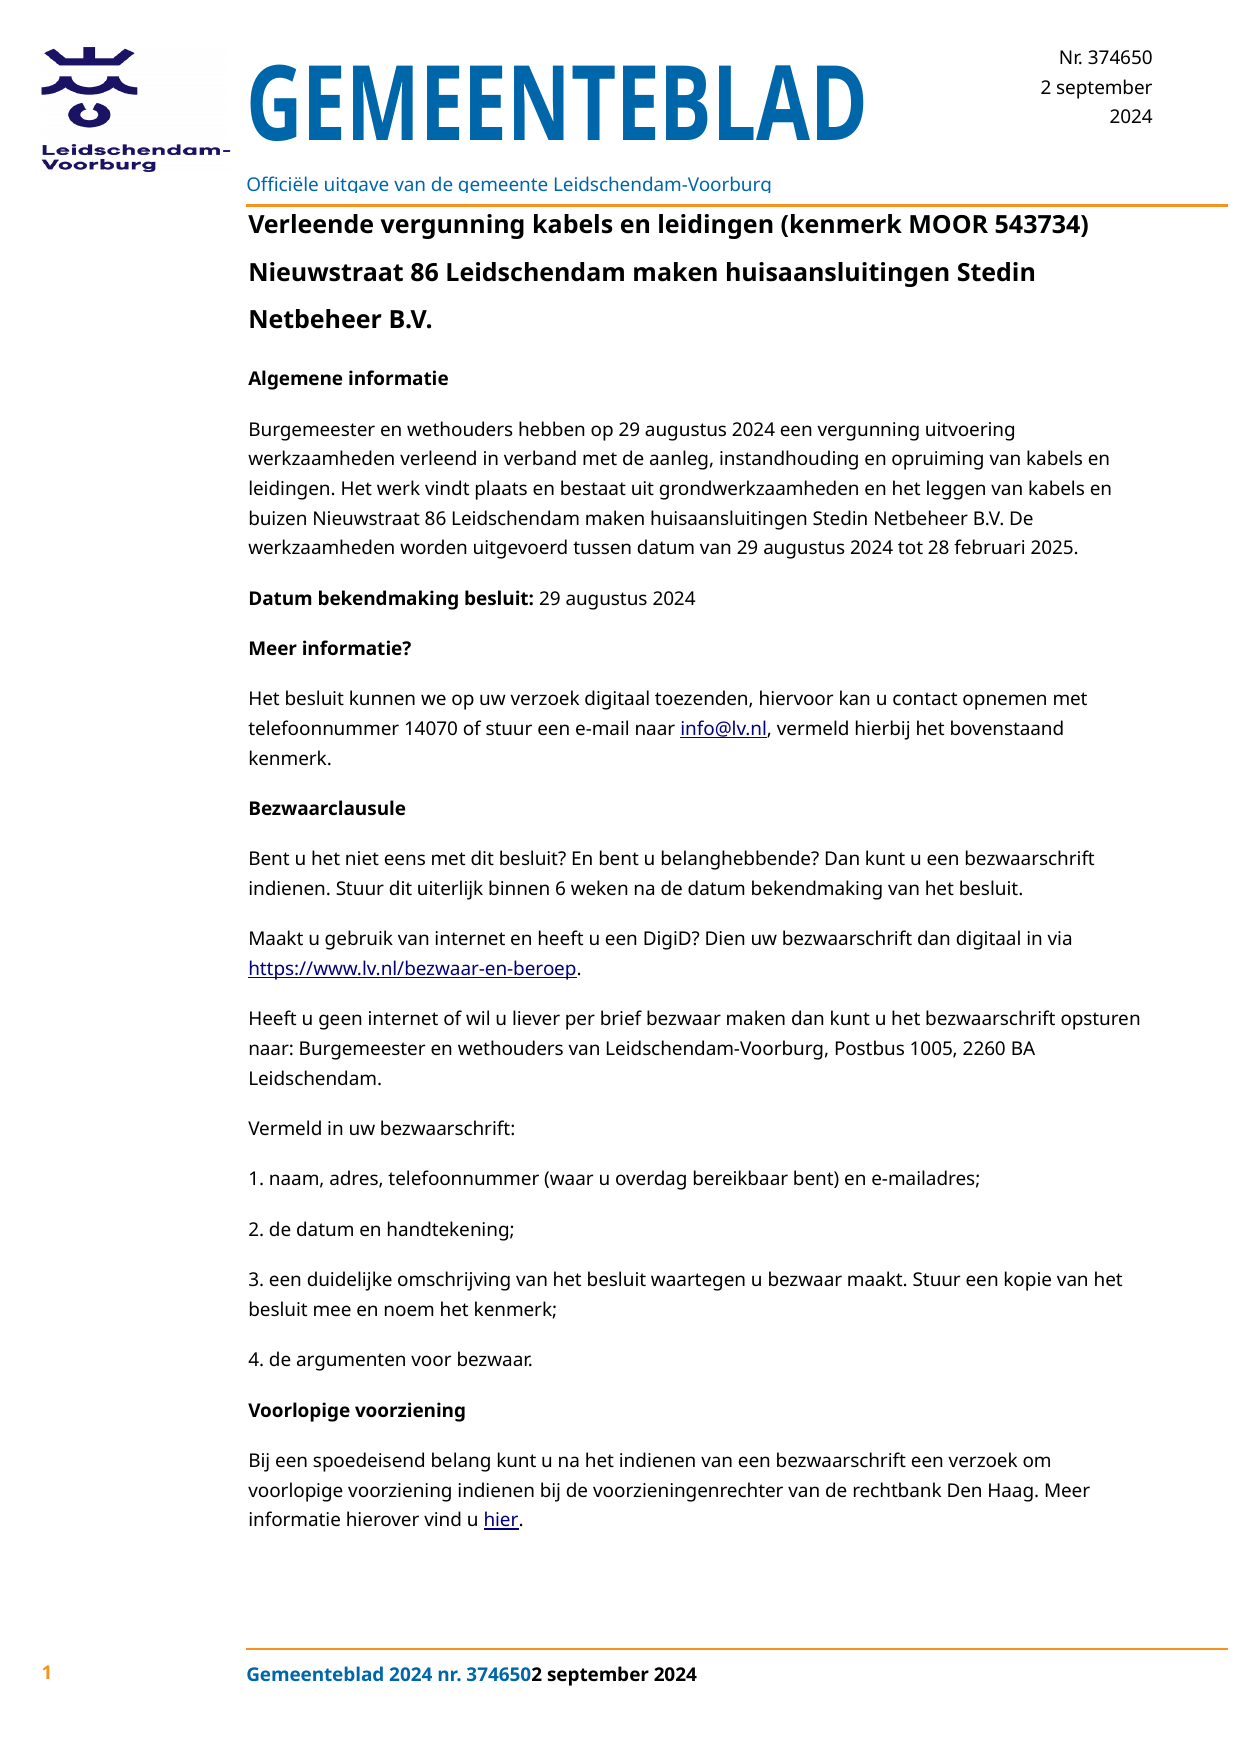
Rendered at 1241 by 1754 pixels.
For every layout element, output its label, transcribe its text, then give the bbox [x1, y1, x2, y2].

text Bent u het niet eens met dit besluit? En bent u belanghebbende? Dan kunt u een bezwaarschrift indienen. Stuur dit uiterlijk binnen 6 weken na de datum bekendmaking van het besluit. [248, 846, 1152, 901]
text 3. een duidelijke omschrijving van het besluit waartegen u bezwaar maakt. Stuur een kopie van het besluit mee en noem het kenmerk; [248, 1266, 1152, 1322]
text Het besluit kunnen we op uw verzoek digitaal toezenden, hiervoor kan u contact opnemen met telefoonnummer 14070 of stuur een e-mail naar info@lv.nl, vermeld hierbij het bovenstaand kenmerk. [248, 686, 1152, 770]
picture [41, 47, 231, 172]
text Vermeld in uw bezwaarschrift: [248, 1115, 1152, 1141]
text Bezwaarclausule [248, 795, 1152, 821]
text Datum bekendmaking besluit: 29 augustus 2024 [248, 585, 1152, 610]
text Algemene informatie [248, 366, 1152, 391]
text 1. naam, adres, telefoonnummer (waar u overdag bereikbaar bent) en e-mailadres; [248, 1166, 1152, 1191]
text 4. de argumenten voor bezwaar. [248, 1346, 1152, 1372]
text Voorlopige voorziening [248, 1397, 1152, 1422]
text Verleende vergunning kabels en leidingen (kenmerk MOOR 543734) Nieuwstraat 86 Leidschendam maken huisaansluitingen Stedin Netbeheer B.V. [248, 207, 1152, 336]
text Burgemeester en wethouders hebben op 29 augustus 2024 een vergunning uitvoering werkzaamheden verleend in verband met de aanleg, instandhouding en opruiming van kabels en leidingen. Het werk vindt plaats en bestaat uit grondwerkzaamheden en het leggen van kabels en buizen Nieuwstraat 86 Leidschendam maken huisaansluitingen Stedin Netbeheer B.V. De werkzaamheden worden uitgevoerd tussen datum van 29 augustus 2024 tot 28 februari 2025. [248, 416, 1152, 560]
text Bij een spoedeisend belang kunt u na het indienen van een bezwaarschrift een verzoek om voorlopige voorziening indienen bij de voorzieningenrechter van de rechtbank Den Haag. Meer informatie hierover vind u hier. [248, 1447, 1152, 1532]
text Heeft u geen internet of wil u liever per brief bezwaar maken dan kunt u het bezwaarschrift opsturen naar: Burgemeester en wethouders van Leidschendam-Voorburg, Postbus 1005, 2260 BA Leidschendam. [248, 1006, 1152, 1090]
text Maakt u gebruik van internet en heeft u een DigiD? Dien uw bezwaarschrift dan digitaal in via https://www.lv.nl/bezwaar-en-beroep. [248, 926, 1152, 981]
text 2. de datum en handtekening; [248, 1216, 1152, 1242]
text Meer informatie? [248, 635, 1152, 661]
